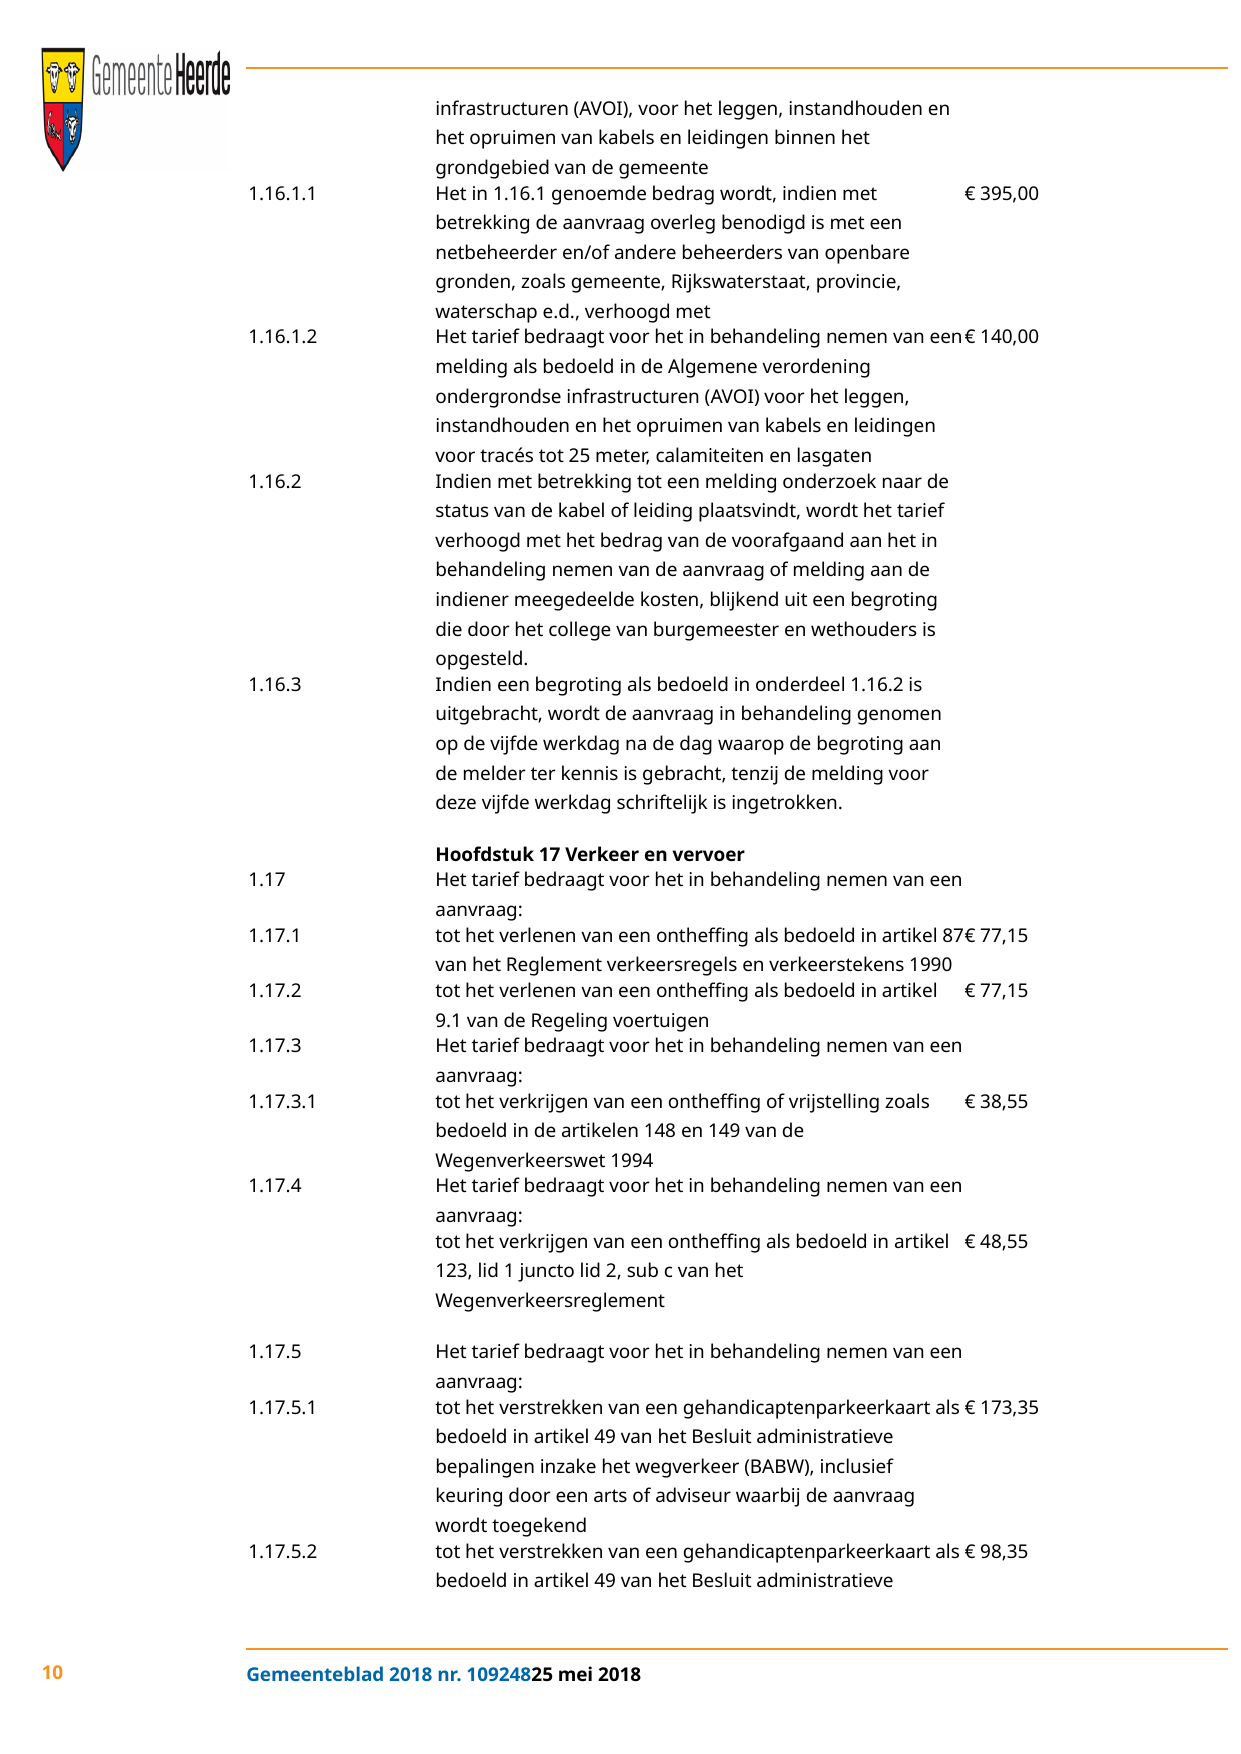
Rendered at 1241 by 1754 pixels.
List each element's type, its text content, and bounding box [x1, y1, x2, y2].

table_cell 1.16.3 [248, 671, 435, 815]
table_cell [964, 468, 1152, 671]
table_cell € 173,35 [964, 1394, 1152, 1538]
table_cell Het in 1.16.1 genoemde bedrag wordt, indien met betrekking de aanvraag overleg benodigd is met een netbeheerder en/of andere beheerders van openbare gronden, zoals gemeente, Rijkswaterstaat, provincie, waterschap e.d., verhoogd met [435, 180, 964, 324]
table_cell [964, 1033, 1152, 1088]
table_cell 1.17.3 [248, 1033, 435, 1088]
table_cell [248, 95, 435, 180]
table_cell infrastructuren (AVOI), voor het leggen, instandhouden en het opruimen van kabels en leidingen binnen het grondgebied van de gemeente [435, 95, 964, 180]
table_cell [964, 1339, 1152, 1394]
table_cell [964, 1313, 1152, 1339]
table_cell € 395,00 [964, 180, 1152, 324]
table_cell Het tarief bedraagt voor het in behandeling nemen van een aanvraag: [435, 1339, 964, 1394]
table_cell € 77,15 [964, 922, 1152, 977]
table_cell Indien met betrekking tot een melding onderzoek naar de status van de kabel of leiding plaatsvindt, wordt het tarief verhoogd met het bedrag van de voorafgaand aan het in behandeling nemen van de aanvraag of melding aan de indiener meegedeelde kosten, blijkend uit een begroting die door het college van burgemeester en wethouders is opgesteld. [435, 468, 964, 671]
table_cell tot het verlenen van een ontheffing als bedoeld in artikel 9.1 van de Regeling voertuigen [435, 977, 964, 1032]
table_cell [964, 867, 1152, 922]
table_cell 1.17.3.1 [248, 1088, 435, 1173]
table_cell € 38,55 [964, 1088, 1152, 1173]
table_cell 1.17.5.2 [248, 1538, 435, 1593]
table_cell Het tarief bedraagt voor het in behandeling nemen van een aanvraag: [435, 1173, 964, 1228]
table_cell Indien een begroting als bedoeld in onderdeel 1.16.2 is uitgebracht, wordt de aanvraag in behandeling genomen op de vijfde werkdag na de dag waarop de begroting aan de melder ter kennis is gebracht, tenzij de melding voor deze vijfde werkdag schriftelijk is ingetrokken. [435, 671, 964, 815]
table_cell € 98,35 [964, 1538, 1152, 1593]
table_cell tot het verstrekken van een gehandicaptenparkeerkaart als bedoeld in artikel 49 van het Besluit administratieve [435, 1538, 964, 1593]
table_cell Het tarief bedraagt voor het in behandeling nemen van een melding als bedoeld in de Algemene verordening ondergrondse infrastructuren (AVOI) voor het leggen, instandhouden en het opruimen van kabels en leidingen voor tracés tot 25 meter, calamiteiten en lasgaten [435, 324, 964, 468]
table_cell [435, 1313, 964, 1339]
table_cell [435, 815, 964, 841]
table_cell 1.16.2 [248, 468, 435, 671]
table_cell [964, 95, 1152, 180]
picture [41, 47, 231, 172]
table_cell 1.17.5.1 [248, 1394, 435, 1538]
table_cell 1.17 [248, 867, 435, 922]
table_cell Hoofdstuk 17 Verkeer en vervoer [435, 841, 964, 867]
table_cell € 77,15 [964, 977, 1152, 1032]
table_cell [964, 671, 1152, 815]
table_cell 1.17.1 [248, 922, 435, 977]
table_cell Het tarief bedraagt voor het in behandeling nemen van een aanvraag: [435, 1033, 964, 1088]
table_cell 1.17.4 [248, 1173, 435, 1228]
table_cell [964, 815, 1152, 841]
table_cell [248, 815, 435, 841]
table_cell [964, 1173, 1152, 1228]
table_cell 1.16.1.1 [248, 180, 435, 324]
table_cell Het tarief bedraagt voor het in behandeling nemen van een aanvraag: [435, 867, 964, 922]
table_cell [248, 1228, 435, 1313]
table_cell 1.16.1.2 [248, 324, 435, 468]
table_cell € 140,00 [964, 324, 1152, 468]
table_cell 1.17.2 [248, 977, 435, 1032]
table_cell [248, 1313, 435, 1339]
table_cell tot het verlenen van een ontheffing als bedoeld in artikel 87 van het Reglement verkeersregels en verkeerstekens 1990 [435, 922, 964, 977]
table_cell tot het verstrekken van een gehandicaptenparkeerkaart als bedoeld in artikel 49 van het Besluit administratieve bepalingen inzake het wegverkeer (BABW), inclusief keuring door een arts of adviseur waarbij de aanvraag wordt toegekend [435, 1394, 964, 1538]
table_cell 1.17.5 [248, 1339, 435, 1394]
table_cell tot het verkrijgen van een ontheffing als bedoeld in artikel 123, lid 1 juncto lid 2, sub c van het Wegenverkeersreglement [435, 1228, 964, 1313]
table_cell tot het verkrijgen van een ontheffing of vrijstelling zoals bedoeld in de artikelen 148 en 149 van de Wegenverkeerswet 1994 [435, 1088, 964, 1173]
table_cell € 48,55 [964, 1228, 1152, 1313]
table_cell [964, 841, 1152, 867]
table_cell [248, 841, 435, 867]
